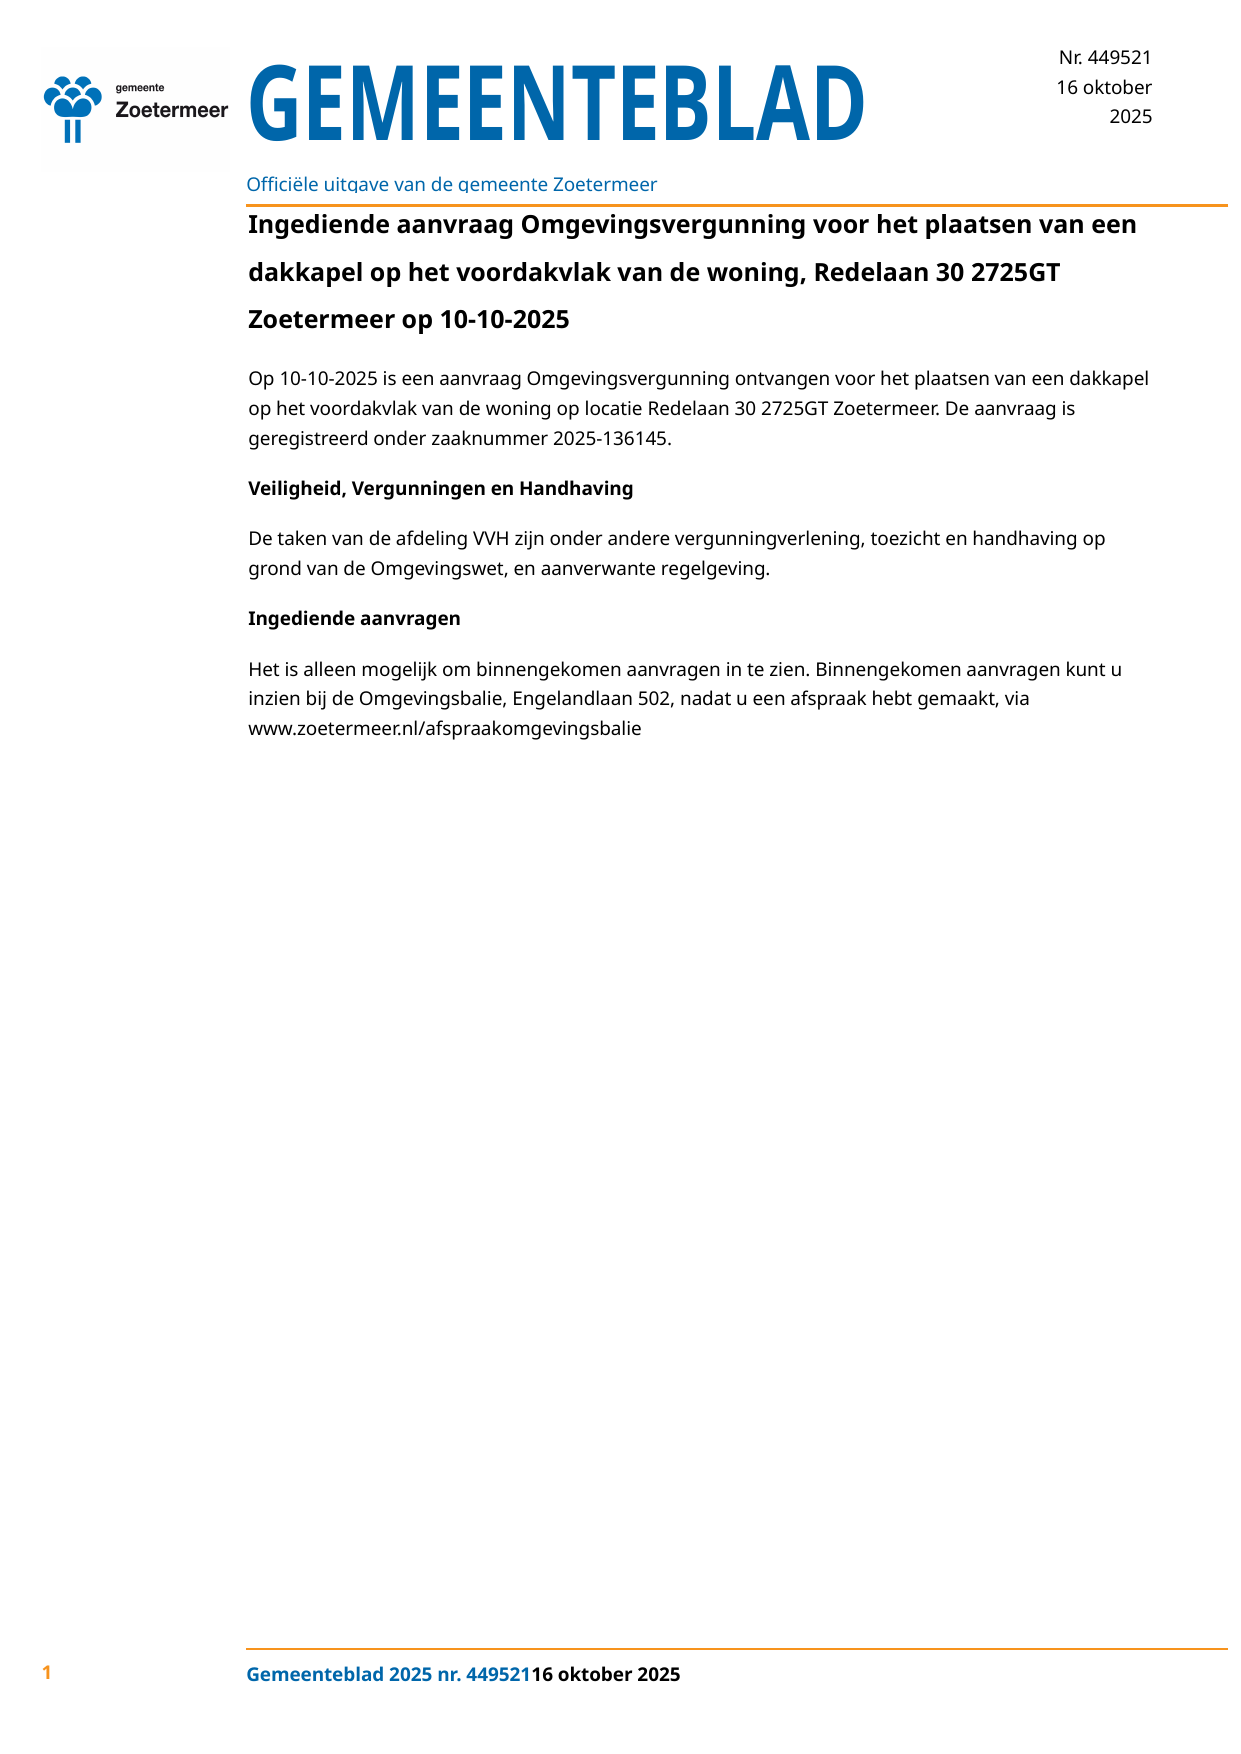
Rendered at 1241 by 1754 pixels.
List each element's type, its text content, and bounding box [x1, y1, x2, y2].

text Ingediende aanvragen [248, 606, 1152, 631]
text De taken van de afdeling VVH zijn onder andere vergunningverlening, toezicht en handhaving op grond van de Omgevingswet, en aanverwante regelgeving. [248, 526, 1152, 581]
text Op 10-10-2025 is een aanvraag Omgevingsvergunning ontvangen voor het plaatsen van een dakkapel op het voordakvlak van de woning op locatie Redelaan 30 2725GT Zoetermeer. De aanvraag is geregistreerd onder zaaknummer 2025-136145. [248, 366, 1152, 450]
text Ingediende aanvraag Omgevingsvergunning voor het plaatsen van een dakkapel op het voordakvlak van de woning, Redelaan 30 2725GT Zoetermeer op 10-10-2025 [248, 207, 1152, 336]
picture [41, 47, 231, 172]
text Veiligheid, Vergunningen en Handhaving [248, 475, 1152, 501]
text Het is alleen mogelijk om binnengekomen aanvragen in te zien. Binnengekomen aanvragen kunt u inzien bij de Omgevingsbalie, Engelandlaan 502, nadat u een afspraak hebt gemaakt, via www.zoetermeer.nl/afspraakomgevingsbalie [248, 656, 1152, 741]
